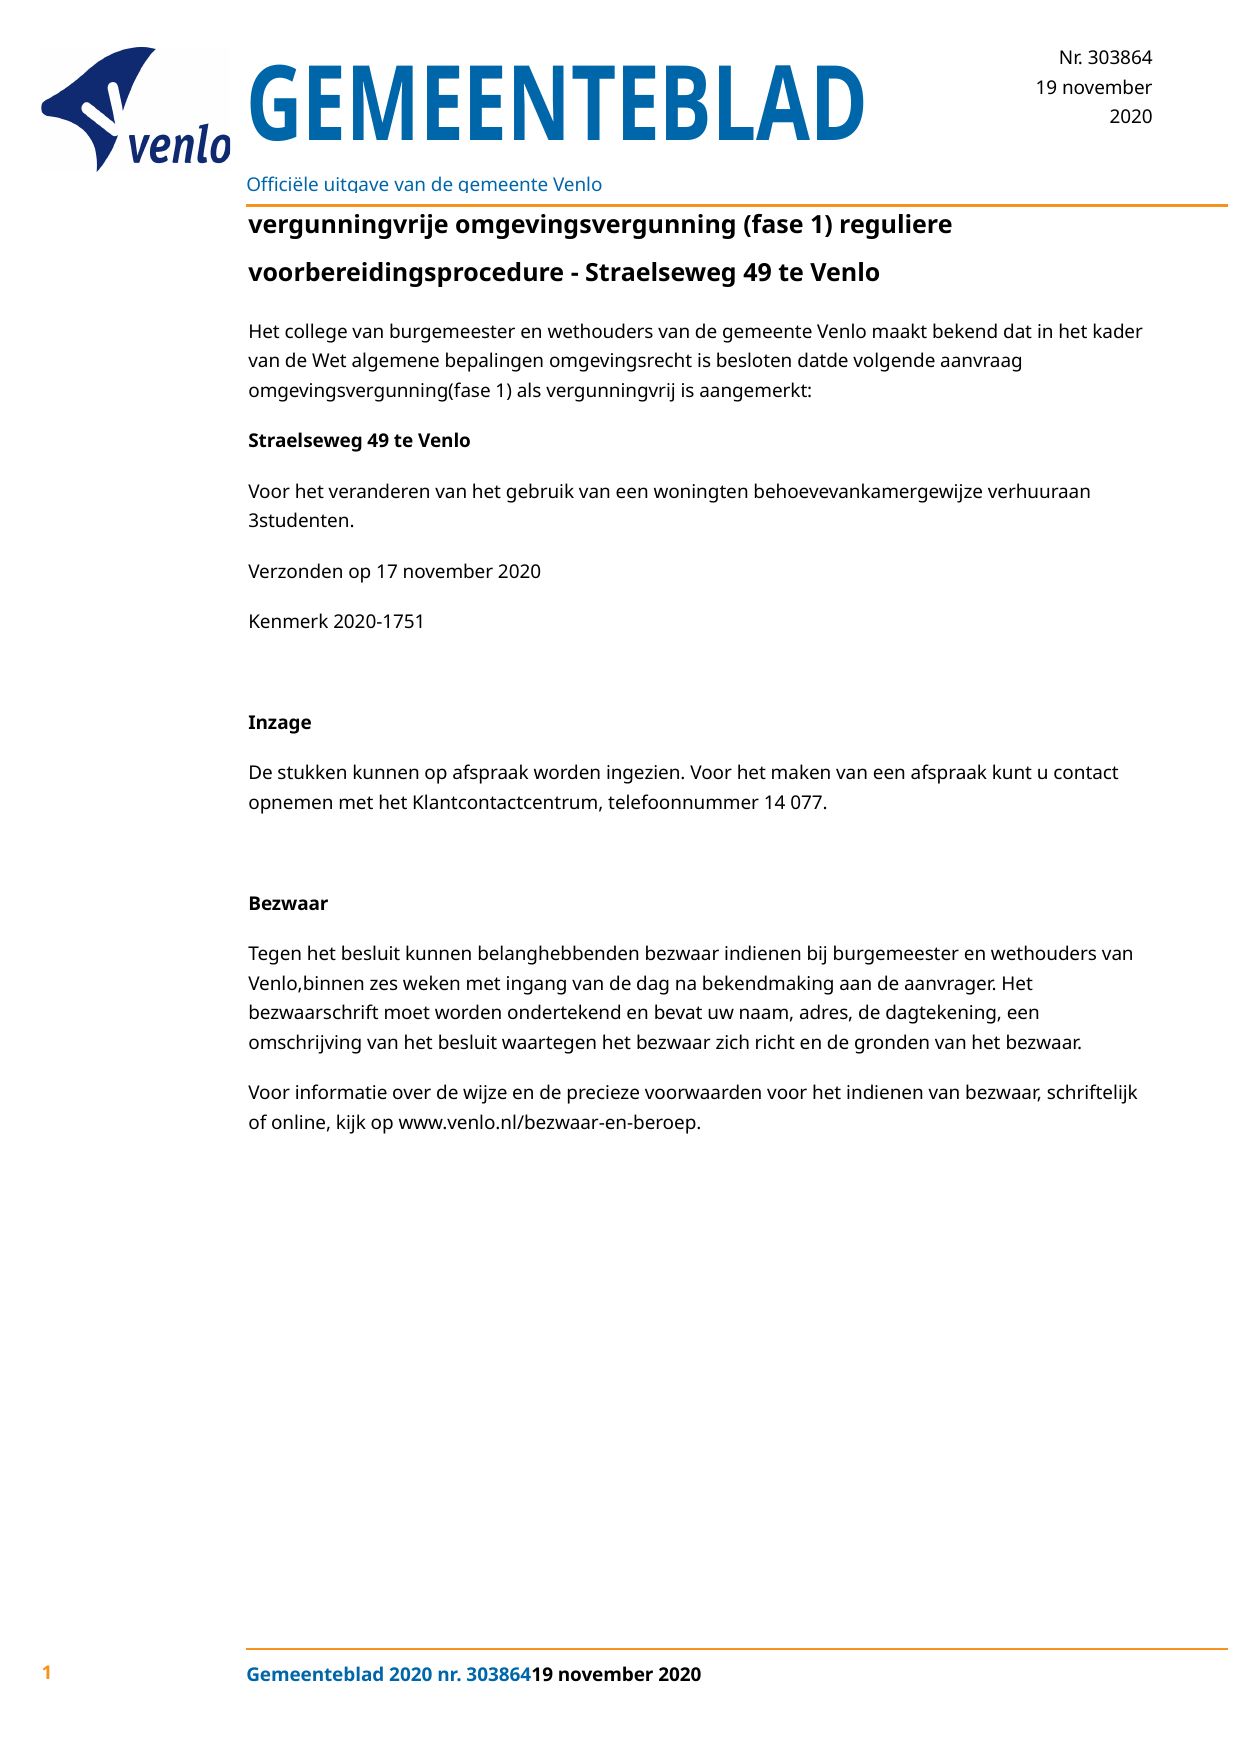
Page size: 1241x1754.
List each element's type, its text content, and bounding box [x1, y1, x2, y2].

text vergunningvrije omgevingsvergunning (fase 1) reguliere voorbereidingsprocedure - Straelseweg 49 te Venlo [248, 207, 1152, 288]
text Voor informatie over de wijze en de precieze voorwaarden voor het indienen van bezwaar, schriftelijk of online, kijk op www.venlo.nl/bezwaar-en-beroep. [248, 1079, 1152, 1135]
text Straelseweg 49 te Venlo [248, 427, 1152, 453]
text Het college van burgemeester en wethouders van de gemeente Venlo maakt bekend dat in het kader van de Wet algemene bepalingen omgevingsrecht is besloten datde volgende aanvraag omgevingsvergunning(fase 1) als vergunningvrij is aangemerkt: [248, 318, 1152, 403]
text Bezwaar [248, 890, 1152, 916]
text Kenmerk 2020-1751 [248, 608, 1152, 634]
text De stukken kunnen op afspraak worden ingezien. Voor het maken van een afspraak kunt u contact opnemen met het Klantcontactcentrum, telefoonnummer 14 077. [248, 759, 1152, 815]
picture [41, 47, 231, 172]
text Inzage [248, 709, 1152, 735]
text Voor het veranderen van het gebruik van een woningten behoevevankamergewijze verhuuraan 3studenten. [248, 478, 1152, 533]
text Tegen het besluit kunnen belanghebbenden bezwaar indienen bij burgemeester en wethouders van Venlo,binnen zes weken met ingang van de dag na bekendmaking aan de aanvrager. Het bezwaarschrift moet worden ondertekend en bevat uw naam, adres, de dagtekening, een omschrijving van het besluit waartegen het bezwaar zich richt en de gronden van het bezwaar. [248, 940, 1152, 1055]
text Verzonden op 17 november 2020 [248, 558, 1152, 584]
